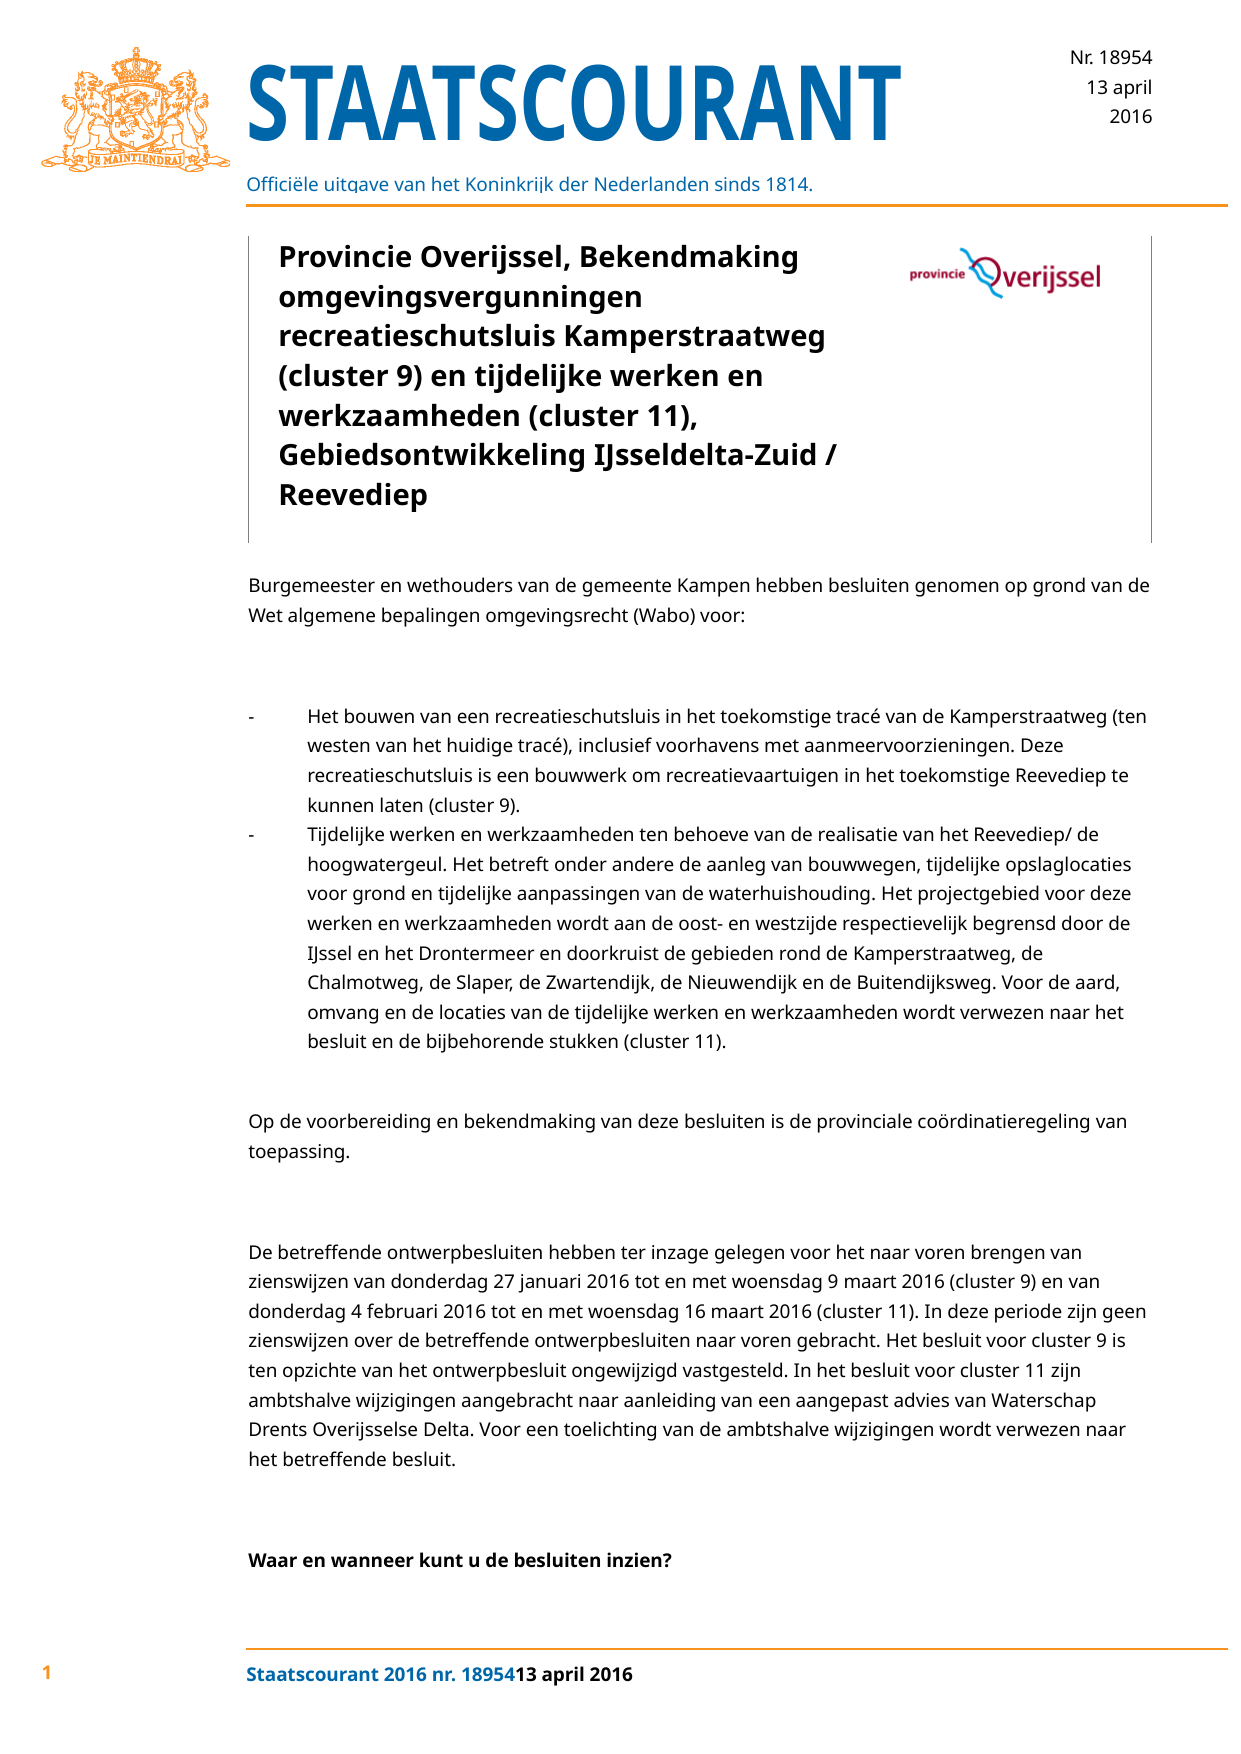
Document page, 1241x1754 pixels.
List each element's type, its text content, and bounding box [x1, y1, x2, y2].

table_header Provincie Overijssel, Bekendmaking omgevingsvergunningen recreatieschutsluis Kamperstraatweg (cluster 9) en tijdelijke werken en werkzaamheden (cluster 11), Gebiedsontwikkeling IJsseldelta-Zuid / Reevediep [249, 236, 850, 543]
list Tijdelijke werken en werkzaamheden ten behoeve van de realisatie van het Reevediep/ de hoogwatergeul. Het betreft onder andere de aanleg van bouwwegen, tijdelijke opslaglocaties voor grond en tijdelijke aanpassingen van de waterhuishouding. Het projectgebied voor deze werken en werkzaamheden wordt aan de oost- en westzijde respectievelijk begrensd door de IJssel en het Drontermeer en doorkruist de gebieden rond de Kamperstraatweg, de Chalmotweg, de Slaper, de Zwartendijk, de Nieuwendijk en de Buitendijksweg. Voor de aard, omvang en de locaties van de tijdelijke werken en werkzaamheden wordt verwezen naar het besluit en de bijbehorende stukken (cluster 11). [248, 821, 1152, 1054]
text De betreffende ontwerpbesluiten hebben ter inzage gelegen voor het naar voren brengen van zienswijzen van donderdag 27 januari 2016 tot en met woensdag 9 maart 2016 (cluster 9) en van donderdag 4 februari 2016 tot en met woensdag 16 maart 2016 (cluster 11). In deze periode zijn geen zienswijzen over de betreffende ontwerpbesluiten naar voren gebracht. Het besluit voor cluster 9 is ten opzichte van het ontwerpbesluit ongewijzigd vastgesteld. In het besluit voor cluster 11 zijn ambtshalve wijzigingen aangebracht naar aanleiding van een aangepast advies van Waterschap Drents Overijsselse Delta. Voor een toelichting van de ambtshalve wijzigingen wordt verwezen naar het betreffende besluit. [248, 1239, 1152, 1472]
text Burgemeester en wethouders van de gemeente Kampen hebben besluiten genomen op grond van de Wet algemene bepalingen omgevingsrecht (Wabo) voor: [248, 573, 1152, 628]
text Waar en wanneer kunt u de besluiten inzien? [248, 1547, 1152, 1573]
picture [882, 236, 1119, 314]
text Op de voorbereiding en bekendmaking van deze besluiten is de provinciale coördinatieregeling van toepassing. [248, 1108, 1152, 1164]
table_header [850, 236, 1151, 543]
list Het bouwen van een recreatieschutsluis in het toekomstige tracé van de Kamperstraatweg (ten westen van het huidige tracé), inclusief voorhavens met aanmeervoorzieningen. Deze recreatieschutsluis is een bouwwerk om recreatievaartuigen in het toekomstige Reevediep te kunnen laten (cluster 9). [248, 703, 1152, 818]
picture [41, 47, 231, 172]
